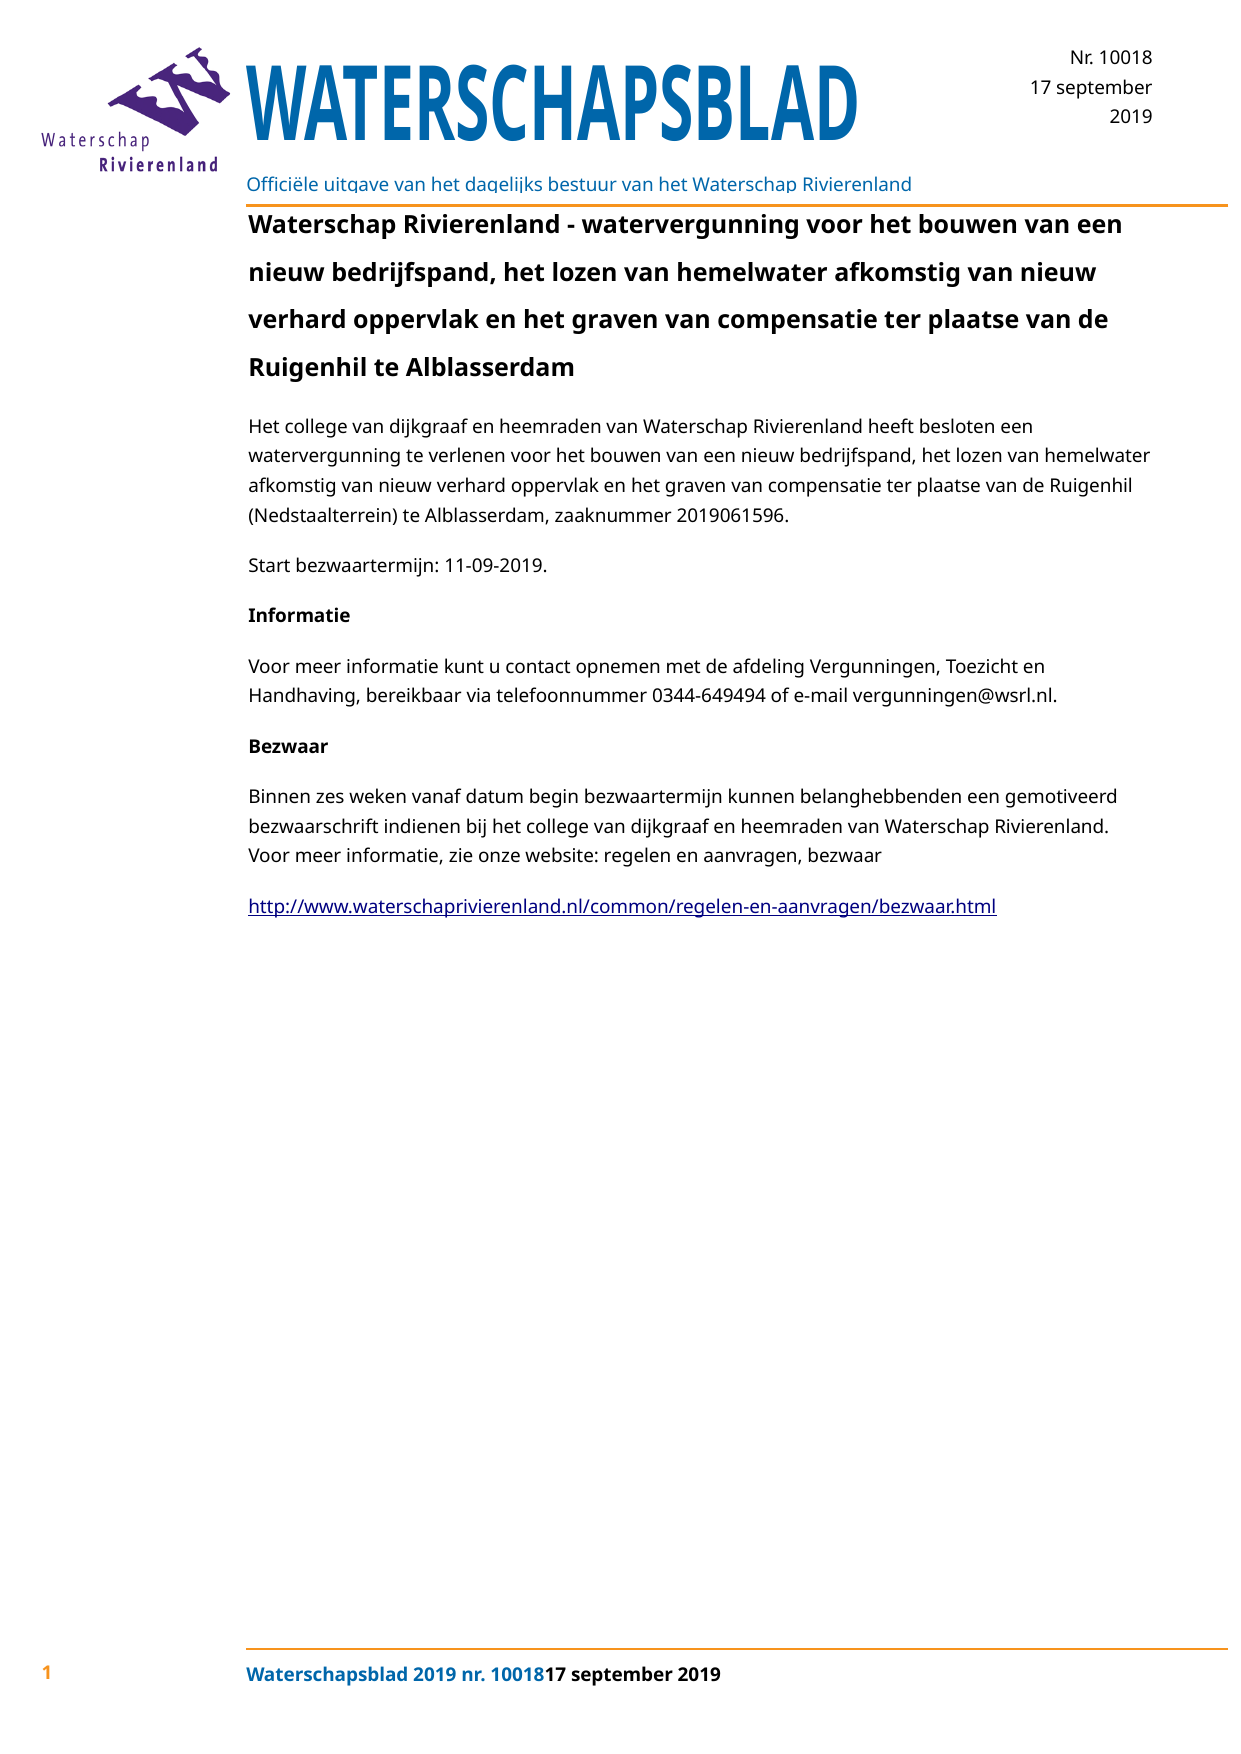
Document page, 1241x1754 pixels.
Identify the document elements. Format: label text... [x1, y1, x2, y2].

text Binnen zes weken vanaf datum begin bezwaartermijn kunnen belanghebbenden een gemotiveerd bezwaarschrift indienen bij het college van dijkgraaf en heemraden van Waterschap Rivierenland. Voor meer informatie, zie onze website: regelen en aanvragen, bezwaar [248, 783, 1152, 868]
text Informatie [248, 603, 1152, 628]
text Bezwaar [248, 733, 1152, 759]
text Voor meer informatie kunt u contact opnemen met de afdeling Vergunningen, Toezicht en Handhaving, bereikbaar via telefoonnummer 0344-649494 of e-mail vergunningen@wsrl.nl. [248, 653, 1152, 708]
text Waterschap Rivierenland - watervergunning voor het bouwen van een nieuw bedrijfspand, het lozen van hemelwater afkomstig van nieuw verhard oppervlak en het graven van compensatie ter plaatse van de Ruigenhil te Alblasserdam [248, 207, 1152, 384]
text Het college van dijkgraaf en heemraden van Waterschap Rivierenland heeft besloten een watervergunning te verlenen voor het bouwen van een nieuw bedrijfspand, het lozen van hemelwater afkomstig van nieuw verhard oppervlak en het graven van compensatie ter plaatse van de Ruigenhil (Nedstaalterrein) te Alblasserdam, zaaknummer 2019061596. [248, 413, 1152, 528]
picture [41, 47, 231, 172]
text http://www.waterschaprivierenland.nl/common/regelen-en-aanvragen/bezwaar.html [248, 893, 1152, 919]
text Start bezwaartermijn: 11-09-2019. [248, 552, 1152, 578]
